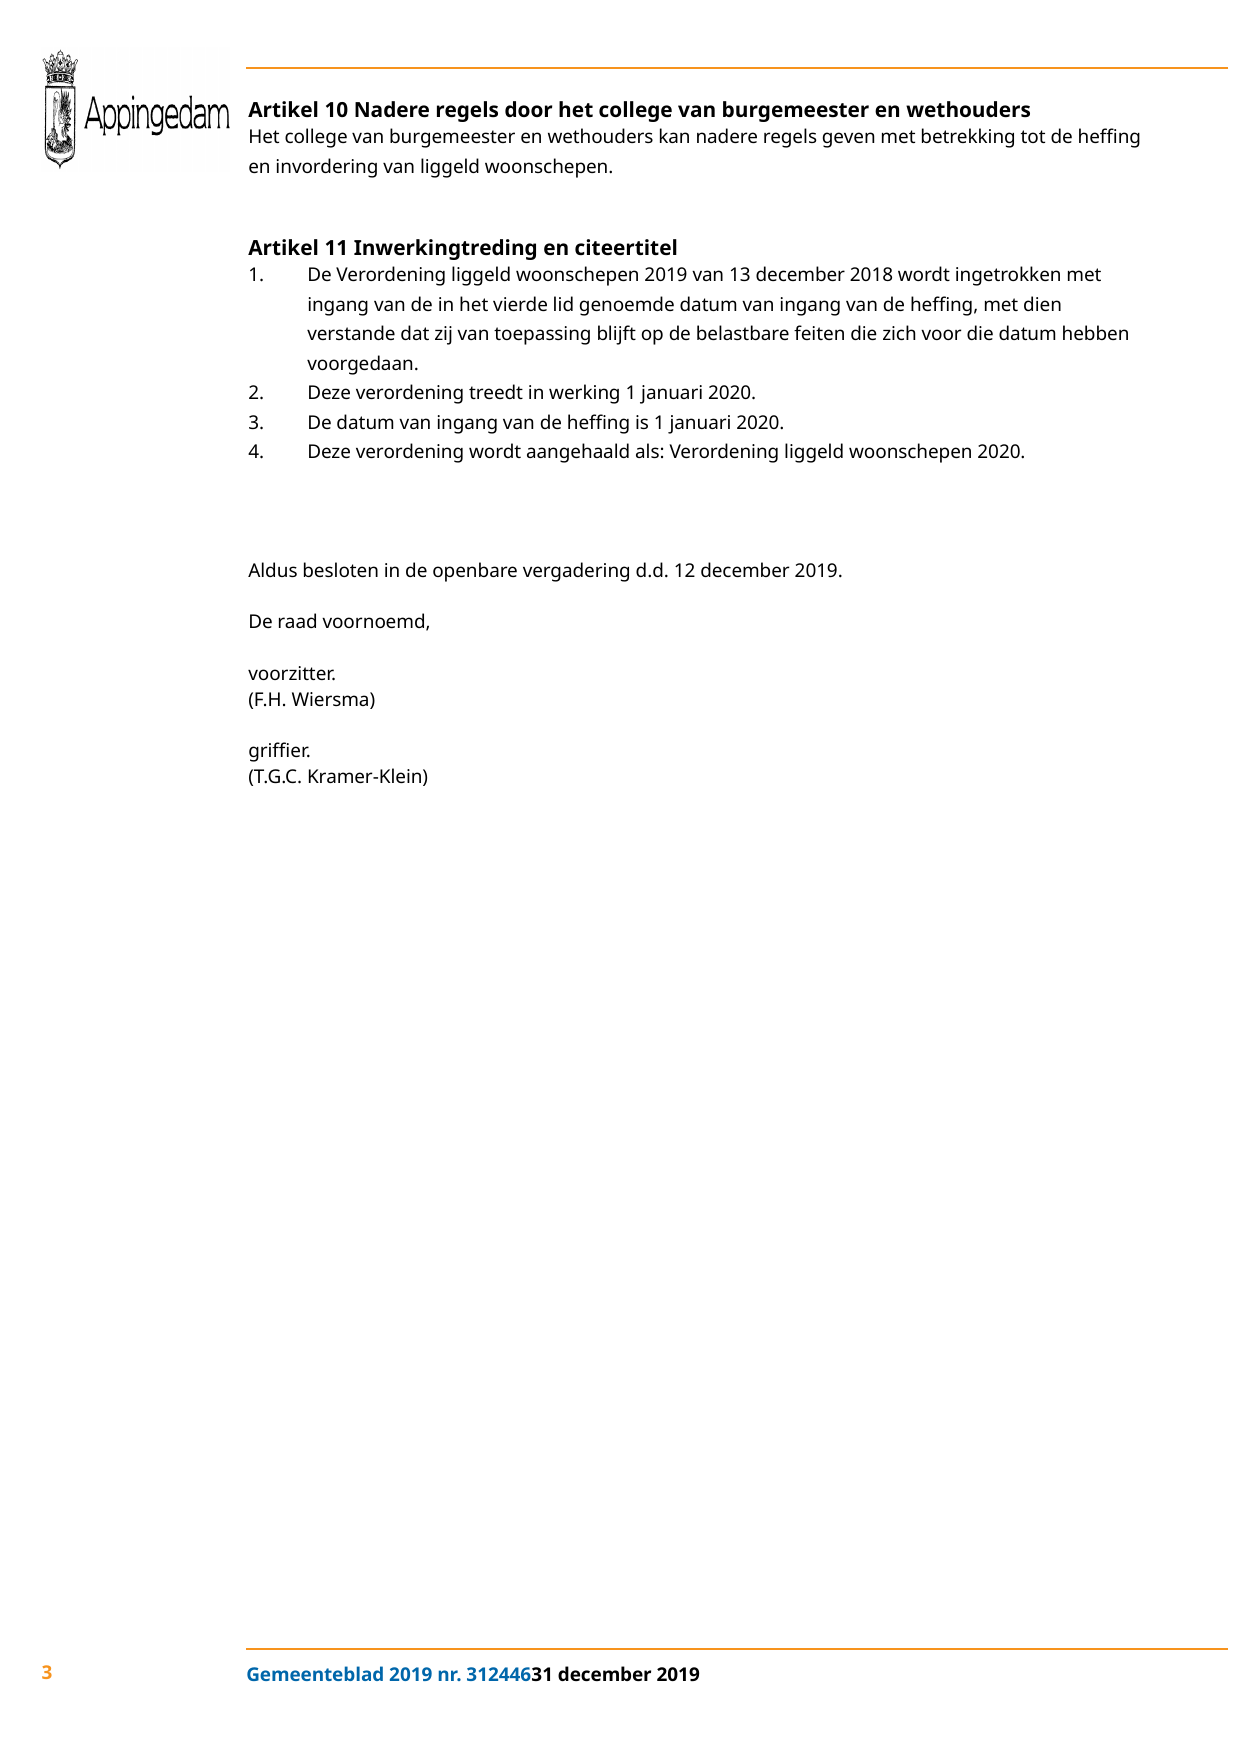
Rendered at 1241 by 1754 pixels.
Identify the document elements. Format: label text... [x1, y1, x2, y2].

text griffier. [248, 737, 1152, 763]
text (T.G.C. Kramer-Klein) [248, 763, 1152, 789]
text voorzitter. [248, 660, 1152, 686]
text Artikel 10 Nadere regels door het college van burgemeester en wethouders [248, 95, 1152, 123]
list Deze verordening treedt in werking 1 januari 2020. [248, 379, 1152, 405]
text (F.H. Wiersma) [248, 686, 1152, 711]
list Deze verordening wordt aangehaald als: Verordening liggeld woonschepen 2020. [248, 439, 1152, 464]
text De raad voornoemd, [248, 608, 1152, 634]
list De Verordening liggeld woonschepen 2019 van 13 december 2018 wordt ingetrokken met ingang van de in het vierde lid genoemde datum van ingang van de heffing, met dien verstande dat zij van toepassing blijft op de belastbare feiten die zich voor die datum hebben voorgedaan. [248, 261, 1152, 376]
text Het college van burgemeester en wethouders kan nadere regels geven met betrekking tot de heffing en invordering van liggeld woonschepen. [248, 123, 1152, 178]
list De datum van ingang van de heffing is 1 januari 2020. [248, 409, 1152, 435]
text Aldus besloten in de openbare vergadering d.d. 12 december 2019. [248, 557, 1152, 583]
text Artikel 11 Inwerkingtreding en citeertitel [248, 233, 1152, 261]
picture [41, 47, 231, 172]
